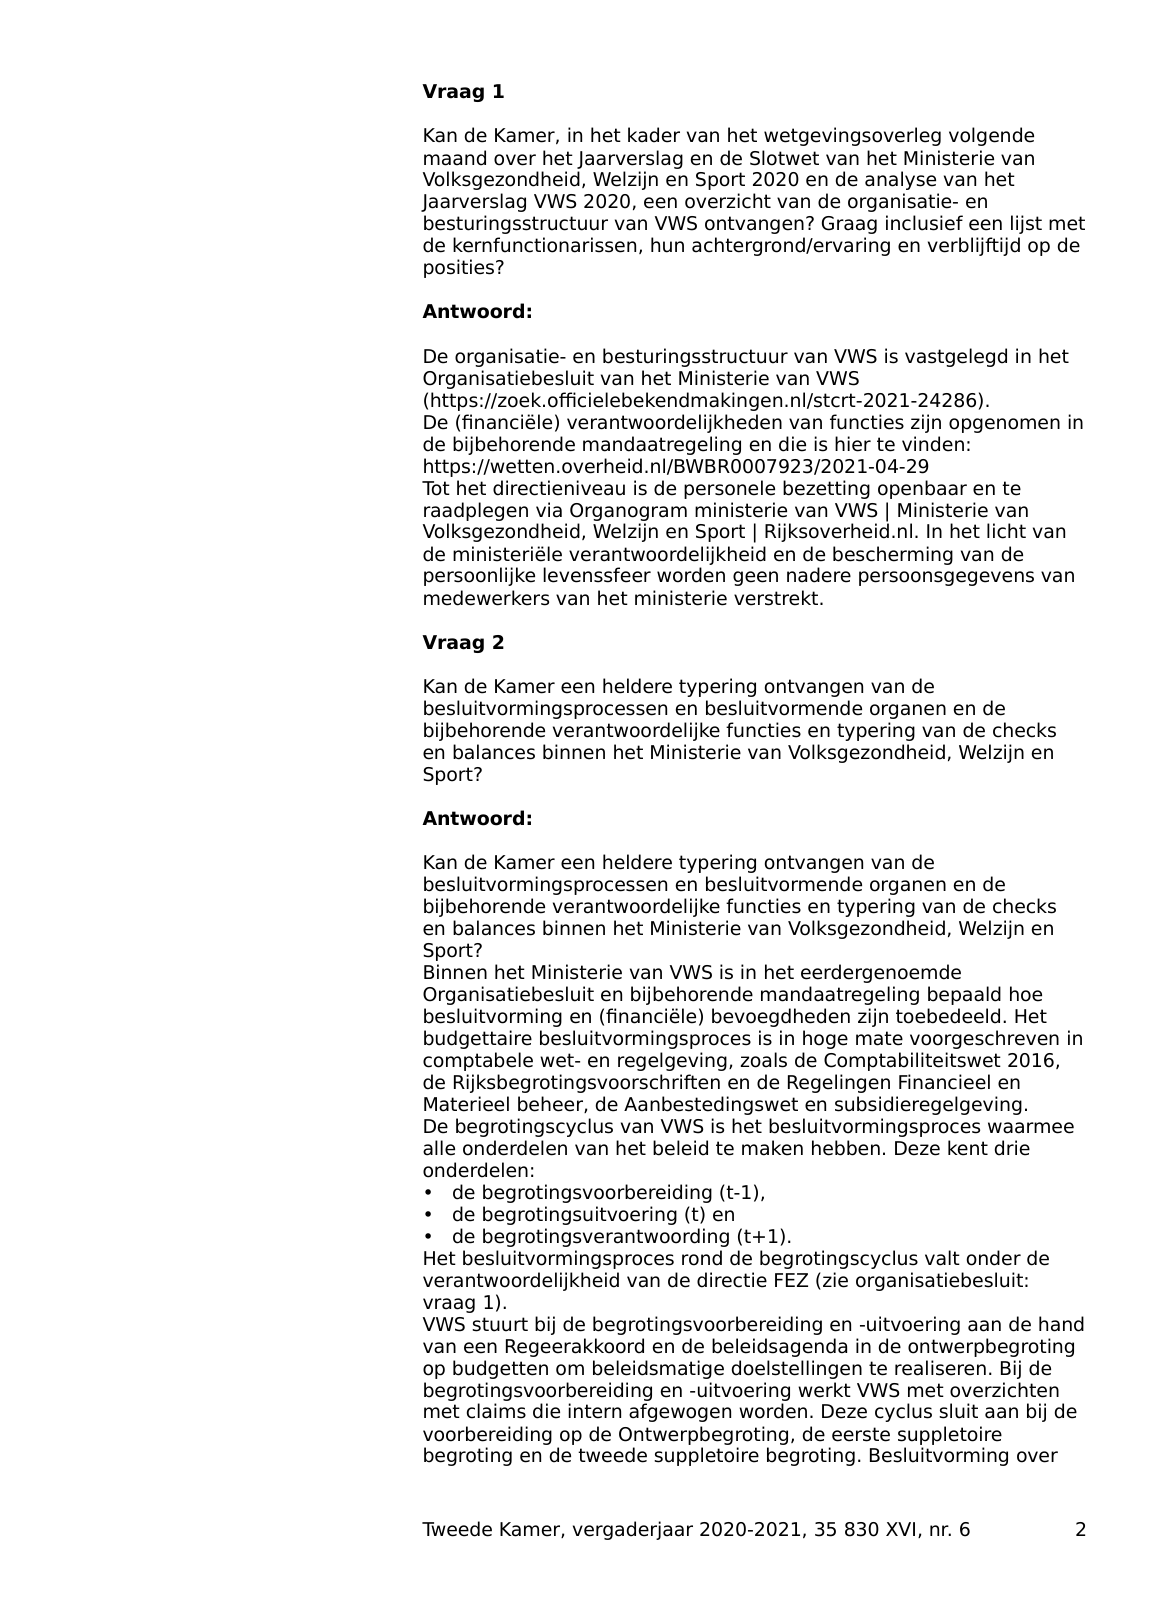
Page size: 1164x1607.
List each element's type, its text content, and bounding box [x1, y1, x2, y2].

subtitle Antwoord: [422, 301, 1087, 323]
text De (financiële) verantwoordelijkheden van functies zijn opgenomen in de bijbehorende mandaatregeling en die is hier te vinden: https://wetten.overheid.nl/BWBR0007923/2021-04-29 [422, 412, 1087, 477]
text • de begrotingsvoorbereiding (t-1), [422, 1182, 1087, 1204]
text Binnen het Ministerie van VWS is in het eerdergenoemde Organisatiebesluit en bijbehorende mandaatregeling bepaald hoe besluitvorming en (financiële) bevoegdheden zijn toebedeeld. Het budgettaire besluitvormingsproces is in hoge mate voorgeschreven in comptabele wet- en regelgeving, zoals de Comptabiliteitswet 2016, de Rijksbegrotingsvoorschriften en de Regelingen Financieel en Materieel beheer, de Aanbestedingswet en subsidieregelgeving. [422, 962, 1087, 1116]
text Kan de Kamer een heldere typering ontvangen van de besluitvormingsprocessen en besluitvormende organen en de bijbehorende verantwoordelijke functies en typering van de checks en balances binnen het Ministerie van Volksgezondheid, Welzijn en Sport? [422, 676, 1087, 786]
text Kan de Kamer, in het kader van het wetgevingsoverleg volgende maand over het Jaarverslag en de Slotwet van het Ministerie van Volksgezondheid, Welzijn en Sport 2020 en de analyse van het Jaarverslag VWS 2020, een overzicht van de organisatie- en besturingsstructuur van VWS ontvangen? Graag inclusief een lijst met de kernfunctionarissen, hun achtergrond/ervaring en verblijftijd op de posities? [422, 125, 1087, 279]
text De organisatie- en besturingsstructuur van VWS is vastgelegd in het Organisatiebesluit van het Ministerie van VWS (https://zoek.officielebekendmakingen.nl/stcrt-2021-24286). [422, 346, 1087, 412]
text VWS stuurt bij de begrotingsvoorbereiding en -uitvoering aan de hand van een Regeerakkoord en de beleidsagenda in de ontwerpbegroting op budgetten om beleidsmatige doelstellingen te realiseren. Bij de begrotingsvoorbereiding en -uitvoering werkt VWS met overzichten met claims die intern afgewogen worden. Deze cyclus sluit aan bij de voorbereiding op de Ontwerpbegroting, de eerste suppletoire begroting en de tweede suppletoire begroting. Besluitvorming over [422, 1313, 1087, 1467]
subtitle Antwoord: [422, 808, 1087, 830]
text Tot het directieniveau is de personele bezetting openbaar en te raadplegen via Organogram ministerie van VWS | Ministerie van Volksgezondheid, Welzijn en Sport | Rijksoverheid.nl. In het licht van de ministeriële verantwoordelijkheid en de bescherming van de persoonlijke levenssfeer worden geen nadere persoonsgegevens van medewerkers van het ministerie verstrekt. [422, 477, 1087, 609]
text Het besluitvormingsproces rond de begrotingscyclus valt onder de verantwoordelijkheid van de directie FEZ (zie organisatiebesluit: vraag 1). [422, 1248, 1087, 1313]
text Kan de Kamer een heldere typering ontvangen van de besluitvormingsprocessen en besluitvormende organen en de bijbehorende verantwoordelijke functies en typering van de checks en balances binnen het Ministerie van Volksgezondheid, Welzijn en Sport? [422, 852, 1087, 962]
text De begrotingscyclus van VWS is het besluitvormingsproces waarmee alle onderdelen van het beleid te maken hebben. Deze kent drie onderdelen: [422, 1116, 1087, 1182]
text • de begrotingsverantwoording (t+1). [422, 1226, 1087, 1248]
subtitle Vraag 2 [422, 632, 1087, 653]
text • de begrotingsuitvoering (t) en [422, 1204, 1087, 1226]
subtitle Vraag 1 [422, 81, 1087, 103]
